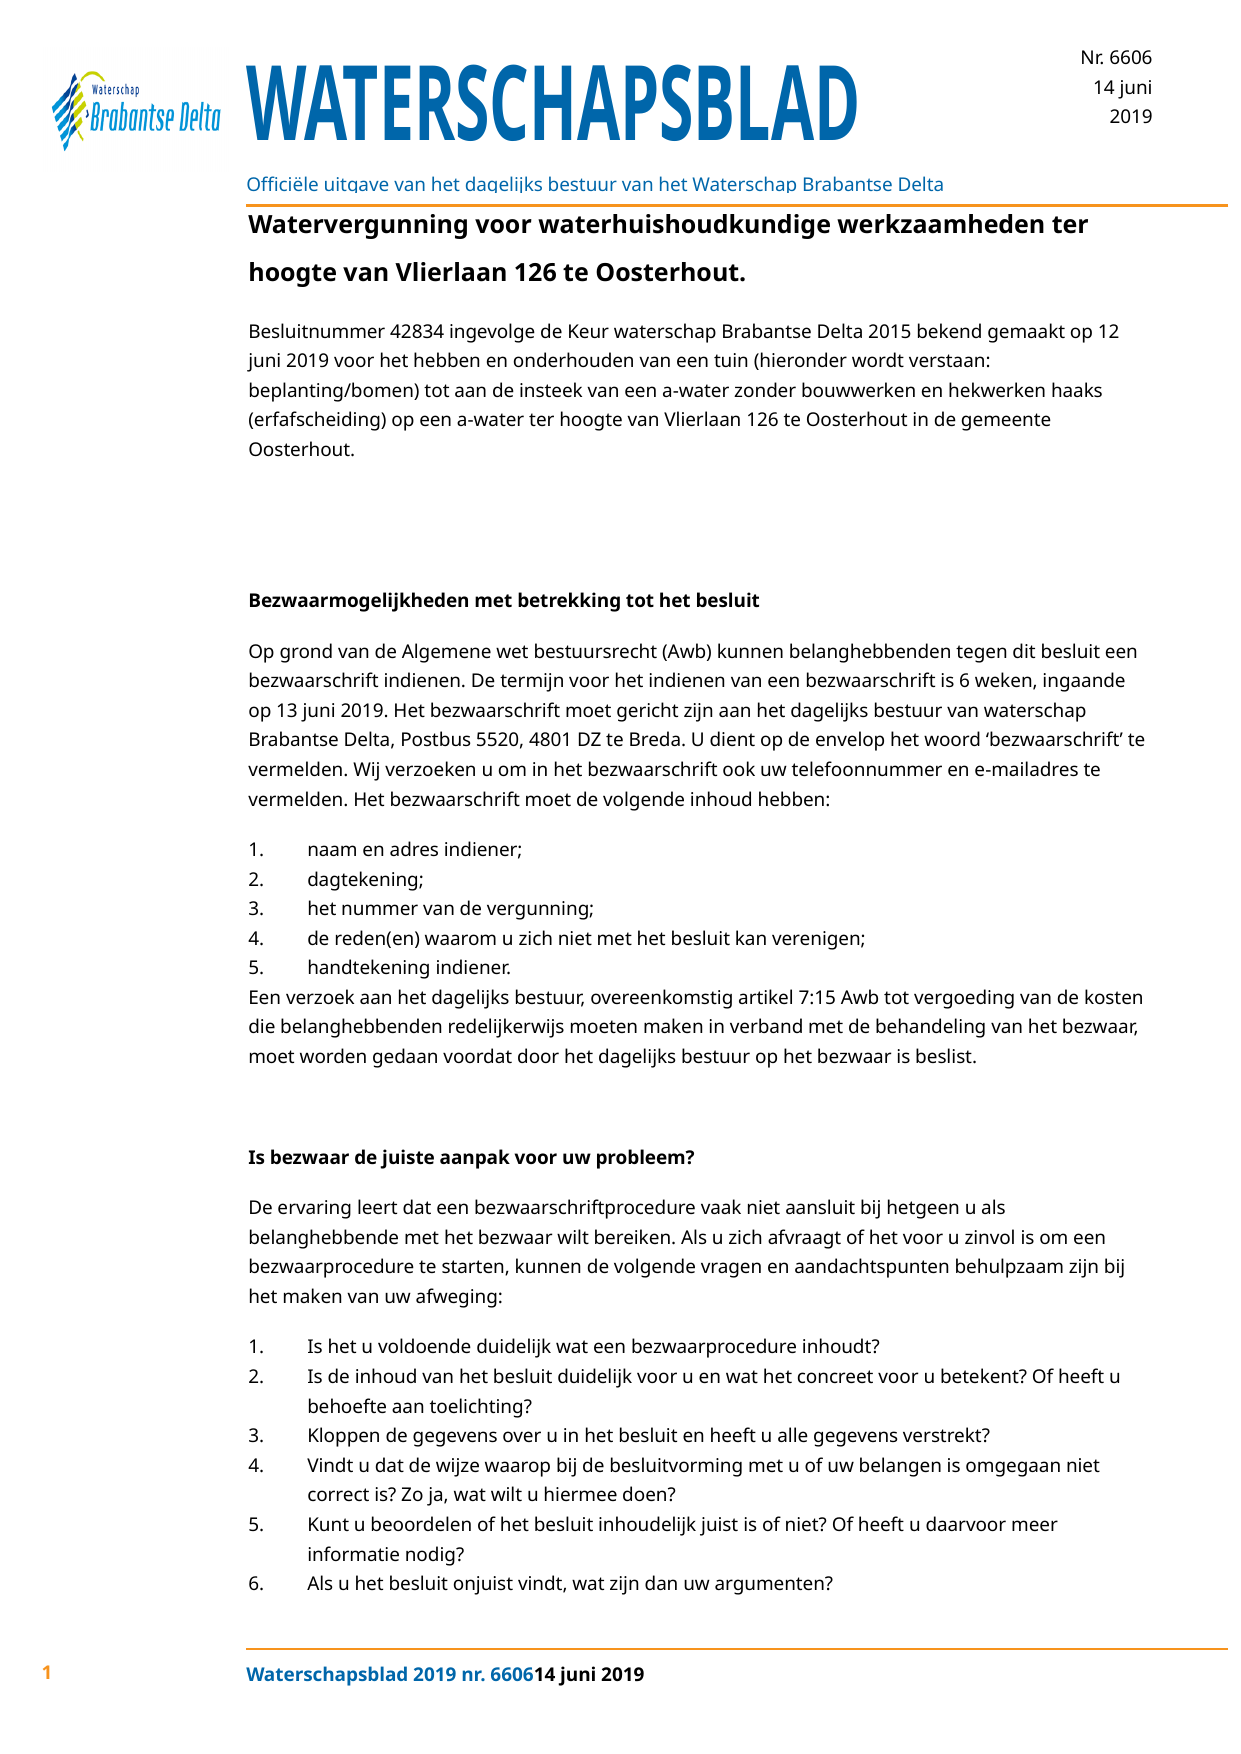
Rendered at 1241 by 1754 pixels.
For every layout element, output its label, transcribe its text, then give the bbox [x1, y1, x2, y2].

text Een verzoek aan het dagelijks bestuur, overeenkomstig artikel 7:15 Awb tot vergoeding van de kosten die belanghebbenden redelijkerwijs moeten maken in verband met de behandeling van het bezwaar, moet worden gedaan voordat door het dagelijks bestuur op het bezwaar is beslist. [248, 984, 1152, 1069]
list Is de inhoud van het besluit duidelijk voor u en wat het concreet voor u betekent? Of heeft u behoefte aan toelichting? [248, 1363, 1152, 1419]
list het nummer van de vergunning; [248, 895, 1152, 921]
text De ervaring leert dat een bezwaarschriftprocedure vaak niet aansluit bij hetgeen u als belanghebbende met het bezwaar wilt bereiken. Als u zich afvraagt of het voor u zinvol is om een bezwaarprocedure te starten, kunnen de volgende vragen en aandachtspunten behulpzaam zijn bij het maken van uw afweging: [248, 1194, 1152, 1309]
list handtekening indiener. [248, 954, 1152, 980]
text Besluitnummer 42834 ingevolge de Keur waterschap Brabantse Delta 2015 bekend gemaakt op 12 juni 2019 voor het hebben en onderhouden van een tuin (hieronder wordt verstaan: beplanting/bomen) tot aan de insteek van een a-water zonder bouwwerken en hekwerken haaks (erfafscheiding) op een a-water ter hoogte van Vlierlaan 126 te Oosterhout in de gemeente Oosterhout. [248, 318, 1152, 462]
list Kunt u beoordelen of het besluit inhoudelijk juist is of niet? Of heeft u daarvoor meer informatie nodig? [248, 1511, 1152, 1567]
list Als u het besluit onjuist vindt, wat zijn dan uw argumenten? [248, 1570, 1152, 1596]
text Op grond van de Algemene wet bestuursrecht (Awb) kunnen belanghebbenden tegen dit besluit een bezwaarschrift indienen. De termijn voor het indienen van een bezwaarschrift is 6 weken, ingaande op 13 juni 2019. Het bezwaarschrift moet gericht zijn aan het dagelijks bestuur van waterschap Brabantse Delta, Postbus 5520, 4801 DZ te Breda. U dient op de envelop het woord ‘bezwaarschrift’ te vermelden. Wij verzoeken u om in het bezwaarschrift ook uw telefoonnummer en e‑mailadres te vermelden. Het bezwaarschrift moet de volgende inhoud hebben: [248, 638, 1152, 812]
list dagtekening; [248, 866, 1152, 892]
list naam en adres indiener; [248, 836, 1152, 862]
text Watervergunning voor waterhuishoudkundige werkzaamheden ter hoogte van Vlierlaan 126 te Oosterhout. [248, 207, 1152, 288]
list Is het u voldoende duidelijk wat een bezwaarprocedure inhoudt? [248, 1334, 1152, 1359]
picture [41, 47, 231, 172]
text Is bezwaar de juiste aanpak voor uw probleem? [248, 1144, 1152, 1170]
text Bezwaarmogelijkheden met betrekking tot het besluit [248, 587, 1152, 613]
list Kloppen de gegevens over u in het besluit en heeft u alle gegevens verstrekt? [248, 1422, 1152, 1448]
list Vindt u dat de wijze waarop bij de besluitvorming met u of uw belangen is omgegaan niet correct is? Zo ja, wat wilt u hiermee doen? [248, 1452, 1152, 1507]
list de reden(en) waarom u zich niet met het besluit kan verenigen; [248, 925, 1152, 951]
